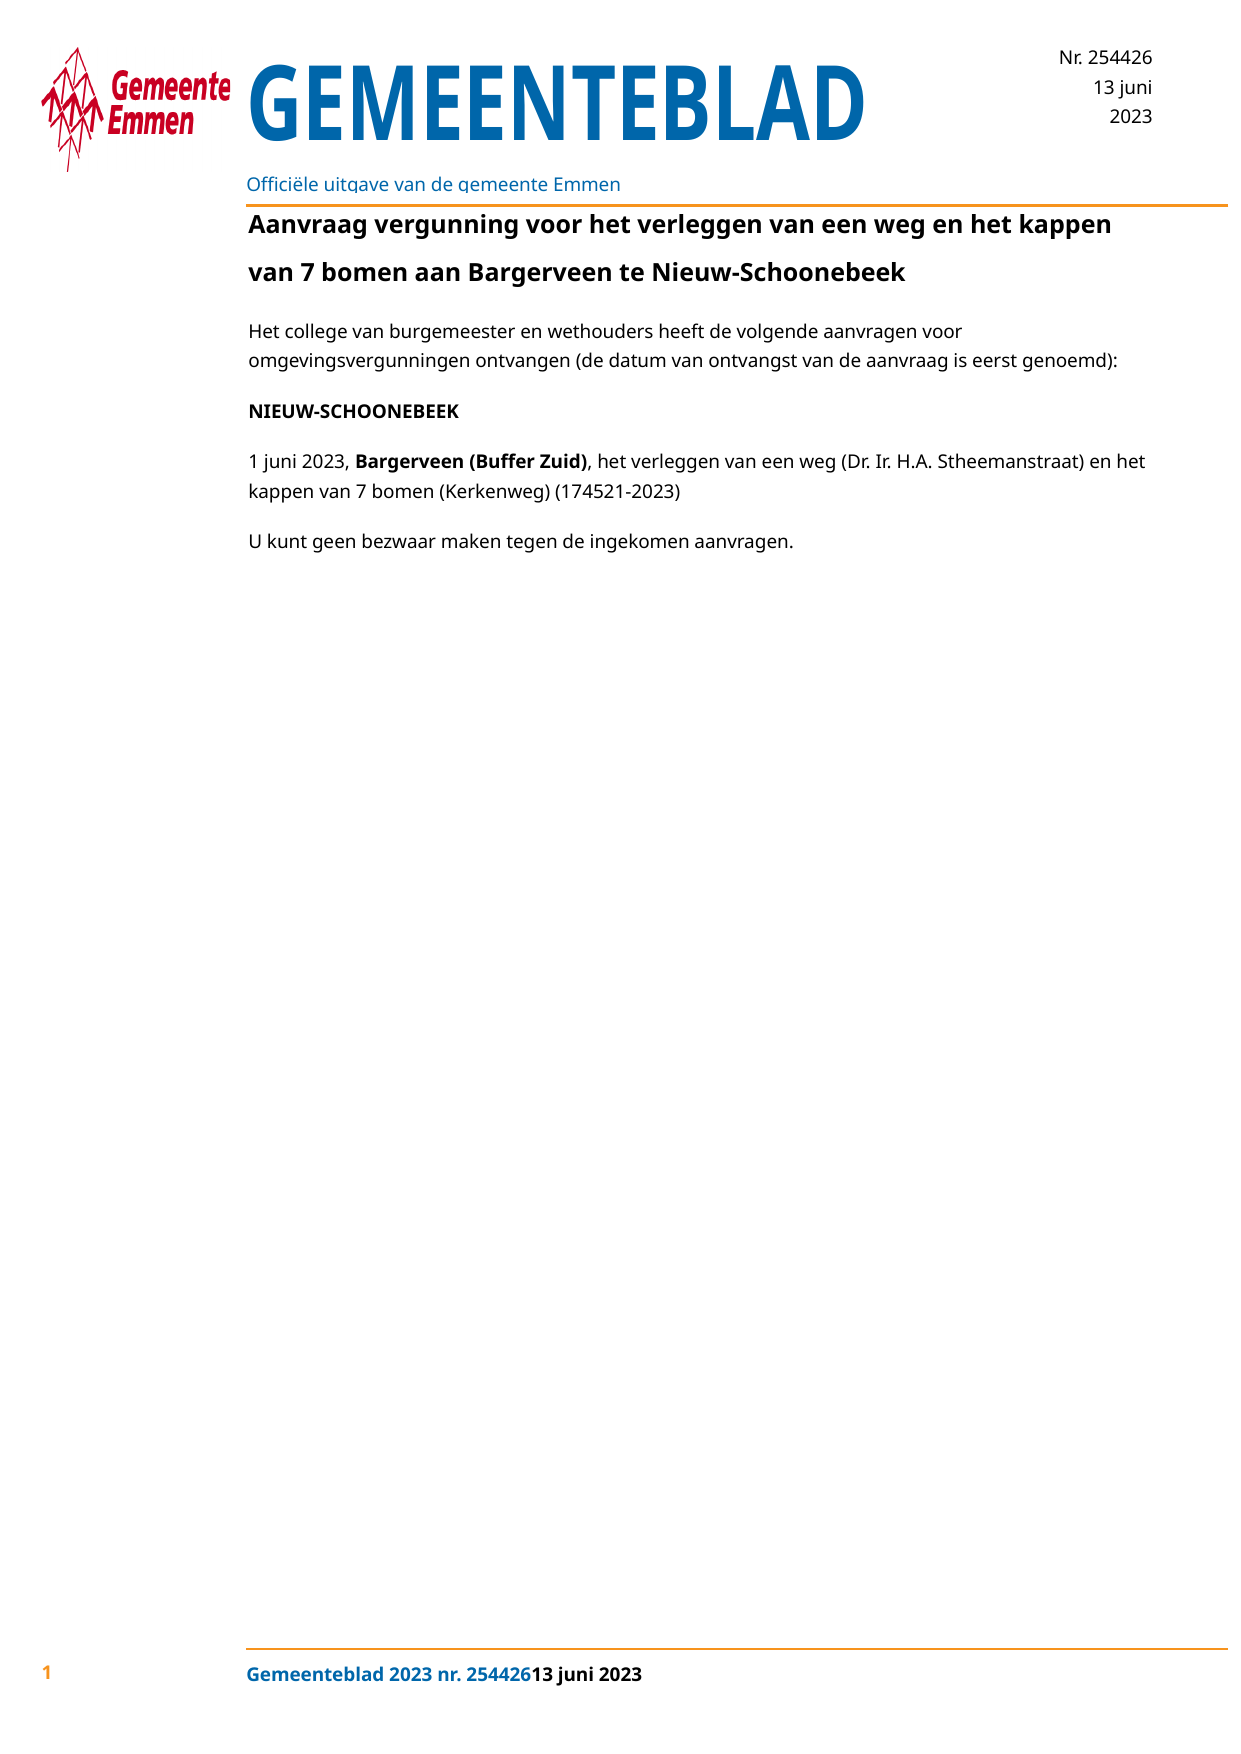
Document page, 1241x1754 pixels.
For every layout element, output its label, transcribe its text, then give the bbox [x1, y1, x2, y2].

picture [41, 47, 231, 172]
text NIEUW-SCHOONEBEEK [248, 398, 1152, 424]
text Het college van burgemeester en wethouders heeft de volgende aanvragen voor omgevingsvergunningen ontvangen (de datum van ontvangst van de aanvraag is eerst genoemd): [248, 318, 1152, 373]
text 1 juni 2023, Bargerveen (Buffer Zuid), het verleggen van een weg (Dr. Ir. H.A. Stheemanstraat) en het kappen van 7 bomen (Kerkenweg) (174521-2023) [248, 448, 1152, 504]
text Aanvraag vergunning voor het verleggen van een weg en het kappen van 7 bomen aan Bargerveen te Nieuw-Schoonebeek [248, 207, 1152, 288]
text U kunt geen bezwaar maken tegen de ingekomen aanvragen. [248, 528, 1152, 554]
